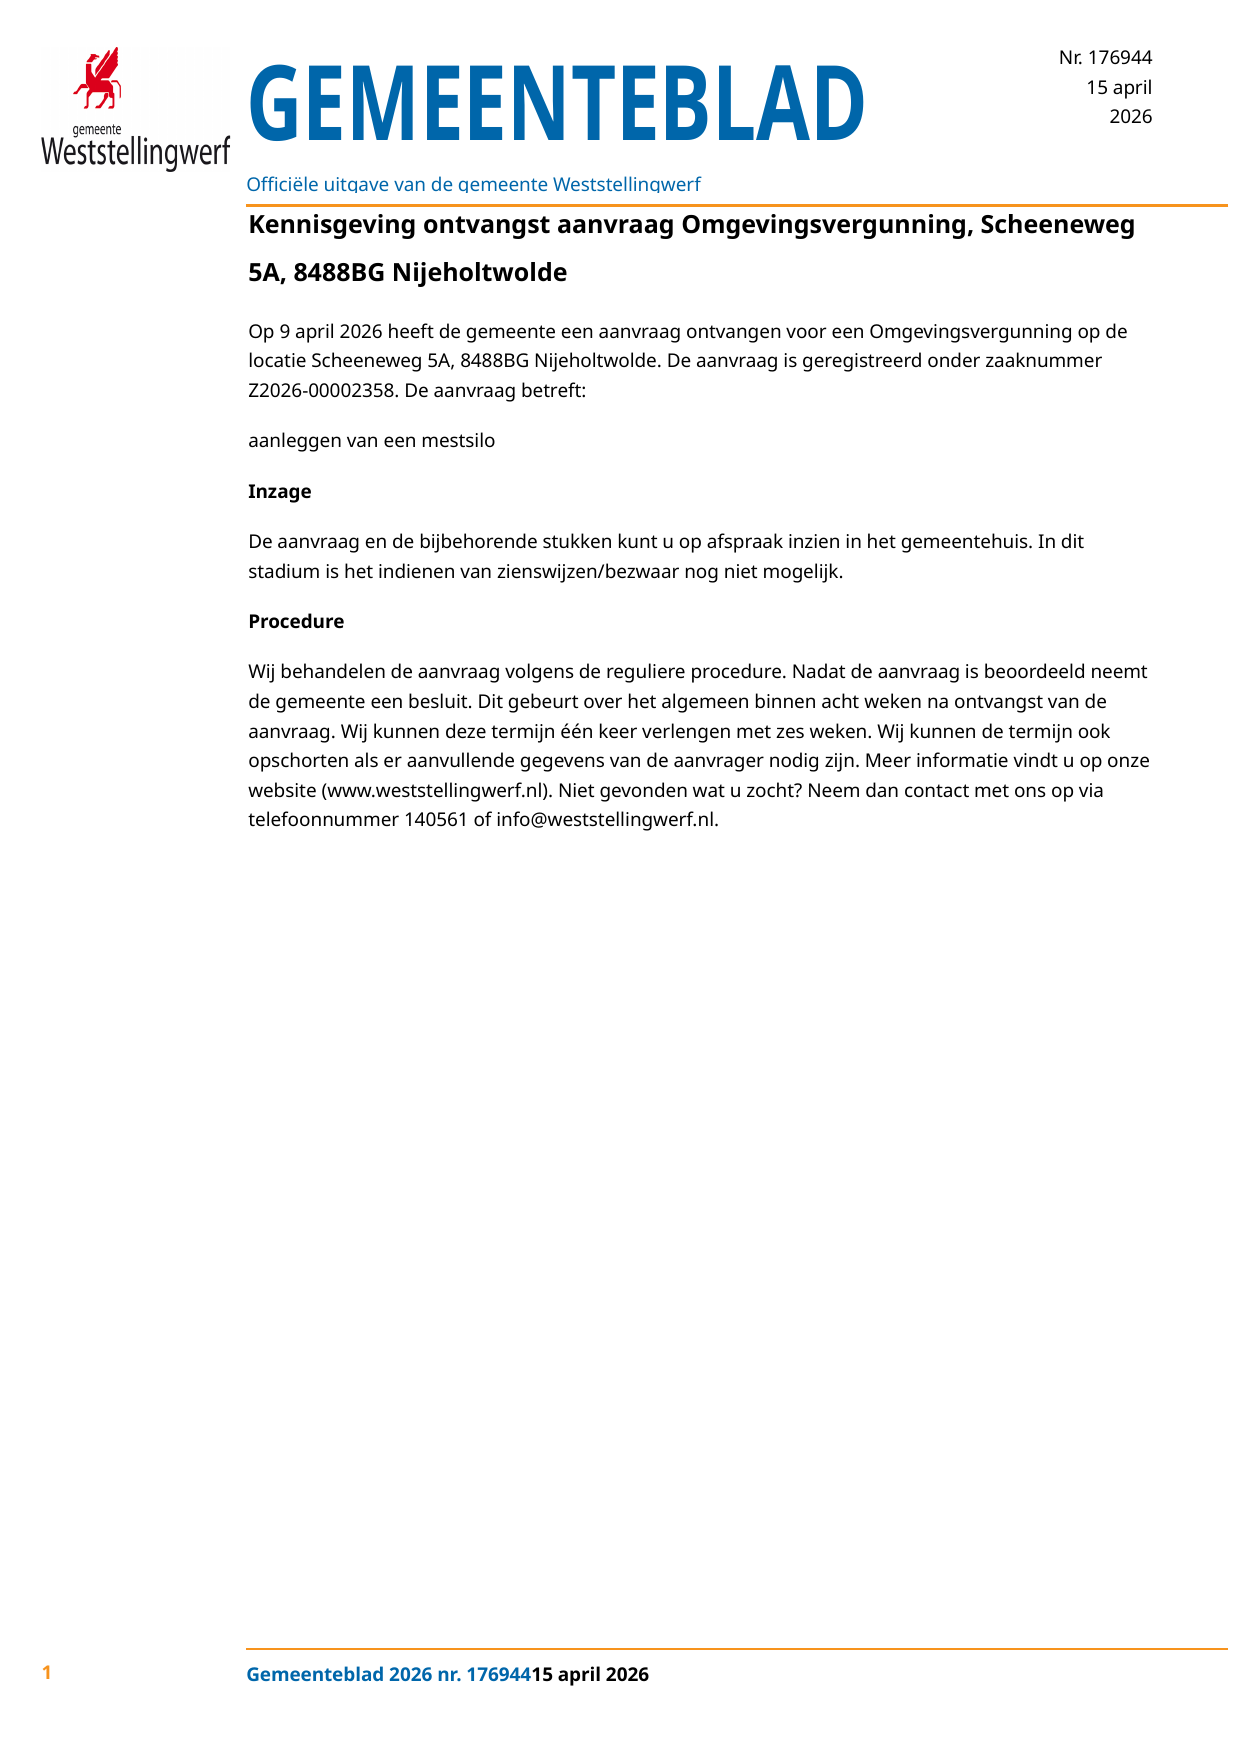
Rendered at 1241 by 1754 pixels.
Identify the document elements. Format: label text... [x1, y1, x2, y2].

text Procedure [248, 608, 1152, 634]
text Op 9 april 2026 heeft de gemeente een aanvraag ontvangen voor een Omgevingsvergunning op de locatie Scheeneweg 5A, 8488BG Nijeholtwolde. De aanvraag is geregistreerd onder zaaknummer Z2026-00002358. De aanvraag betreft: [248, 318, 1152, 403]
text De aanvraag en de bijbehorende stukken kunt u op afspraak inzien in het gemeentehuis. In dit stadium is het indienen van zienswijzen/bezwaar nog niet mogelijk. [248, 528, 1152, 584]
text Wij behandelen de aanvraag volgens de reguliere procedure. Nadat de aanvraag is beoordeeld neemt de gemeente een besluit. Dit gebeurt over het algemeen binnen acht weken na ontvangst van de aanvraag. Wij kunnen deze termijn één keer verlengen met zes weken. Wij kunnen de termijn ook opschorten als er aanvullende gegevens van de aanvrager nodig zijn. Meer informatie vindt u op onze website (www.weststellingwerf.nl). Niet gevonden wat u zocht? Neem dan contact met ons op via telefoonnummer 140561 of info@weststellingwerf.nl. [248, 659, 1152, 832]
text aanleggen van een mestsilo [248, 427, 1152, 453]
picture [41, 47, 231, 172]
text Inzage [248, 478, 1152, 504]
text Kennisgeving ontvangst aanvraag Omgevingsvergunning, Scheeneweg 5A, 8488BG Nijeholtwolde [248, 207, 1152, 288]
